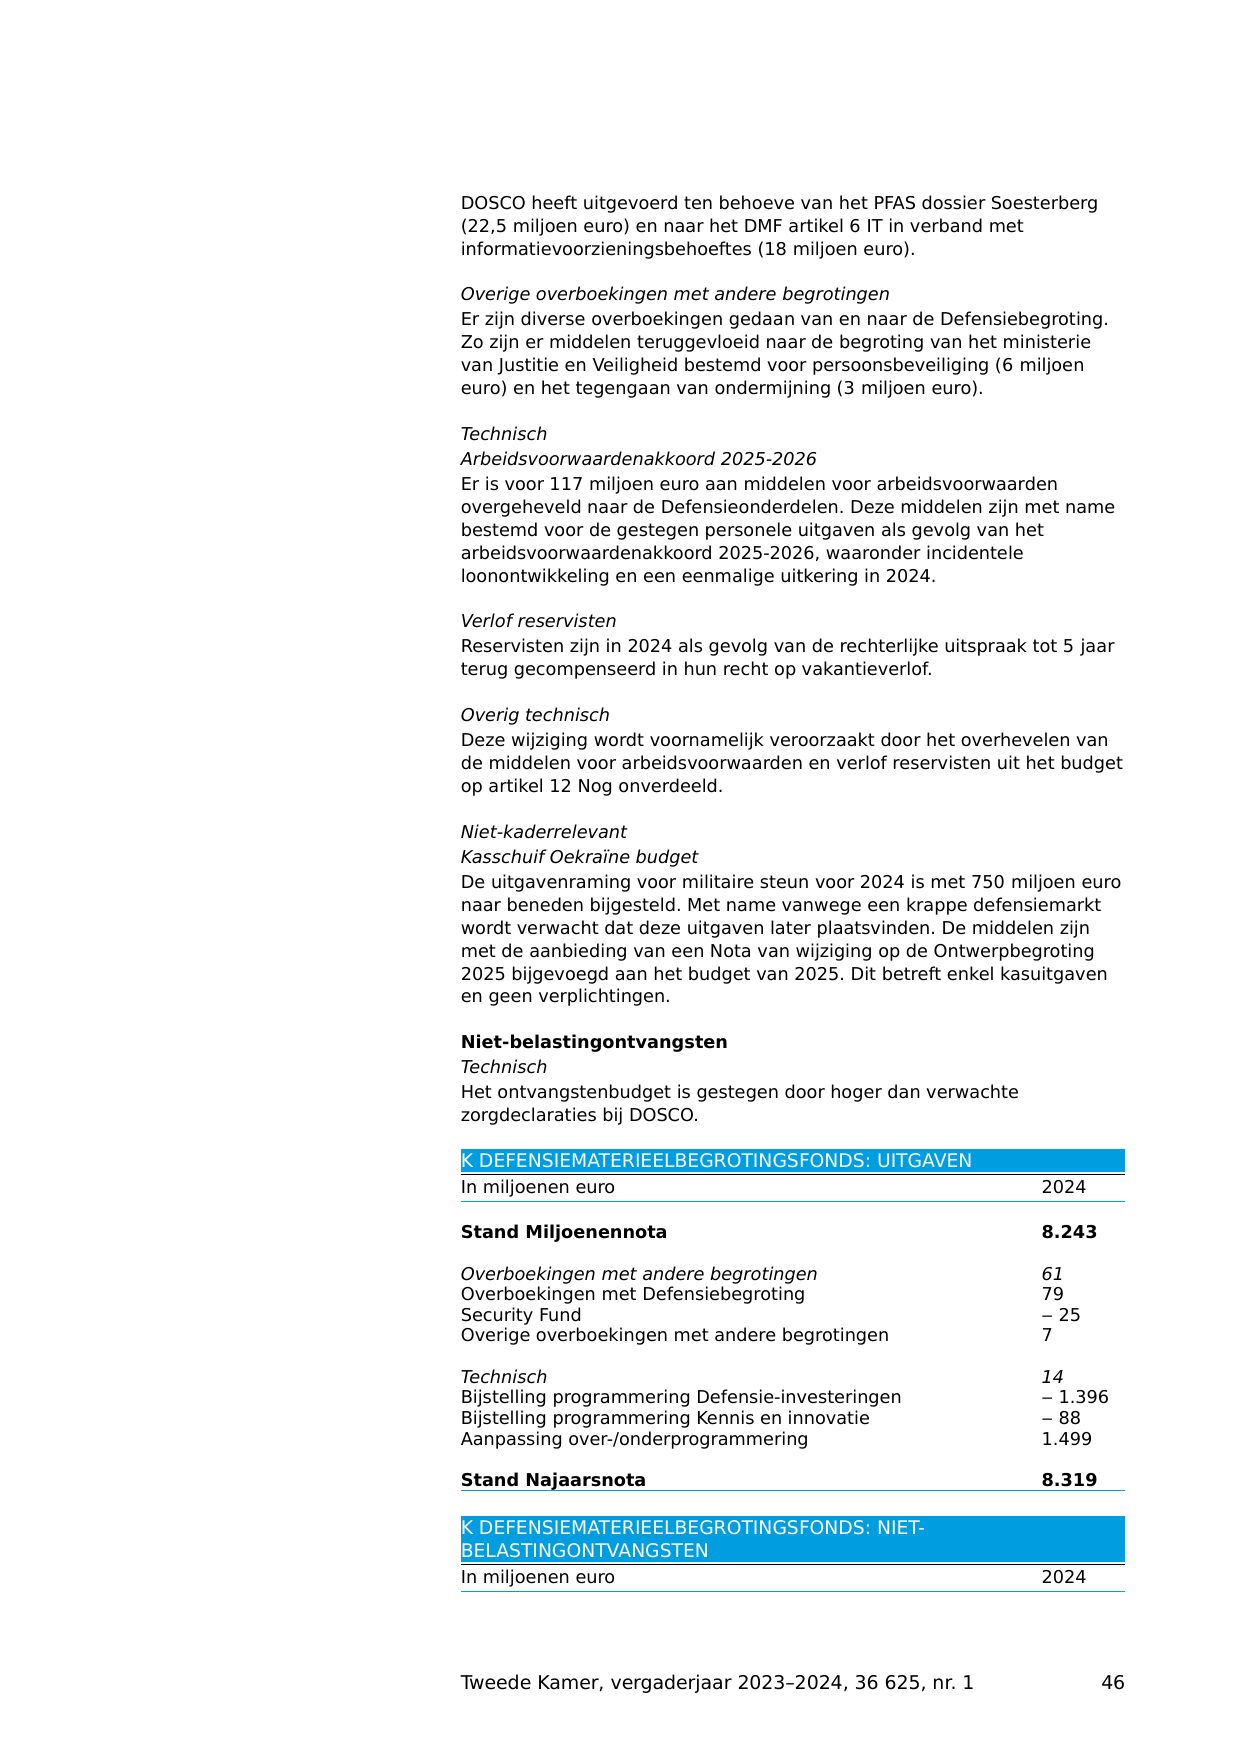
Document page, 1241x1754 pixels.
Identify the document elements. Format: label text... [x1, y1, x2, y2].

table_cell [1039, 1243, 1125, 1263]
text Er is voor 117 miljoen euro aan middelen voor arbeidsvoorwaarden overgeheveld naar de Defensieonderdelen. Deze middelen zijn met name bestemd voor de gestegen personele uitgaven als gevolg van het arbeidsvoorwaardenakkoord 2025-2026, waaronder incidentele loonontwikkeling en een eenmalige uitkering in 2024. [461, 472, 1125, 587]
table_cell [461, 1243, 1038, 1263]
text DOSCO heeft uitgevoerd ten behoeve van het PFAS dossier Soesterberg (22,5 miljoen euro) en naar het DMF artikel 6 IT in verband met informatievoorzieningsbehoeftes (18 miljoen euro). [461, 191, 1125, 259]
table_cell Bijstelling programmering Kennis en innovatie [461, 1408, 1038, 1428]
table_cell 14 [1039, 1367, 1125, 1387]
text Er zijn diverse overboekingen gedaan van en naar de Defensiebegroting. Zo zijn er middelen teruggevloeid naar de begroting van het ministerie van Justitie en Veiligheid bestemd voor persoonsbeveiliging (6 miljoen euro) en het tegengaan van ondermijning (3 miljoen euro). [461, 307, 1125, 399]
table_cell 8.243 [1039, 1222, 1125, 1243]
table_cell In miljoenen euro [461, 1565, 1038, 1591]
text Verlof reservisten [461, 609, 1125, 632]
table_cell Overboekingen met andere begrotingen [461, 1264, 1038, 1284]
table_cell Stand Najaarsnota [461, 1470, 1038, 1490]
table_cell Security Fund [461, 1305, 1038, 1325]
table_cell 61 [1039, 1264, 1125, 1284]
table_cell ‒ 25 [1039, 1305, 1125, 1325]
table_cell In miljoenen euro [461, 1175, 1038, 1201]
table_cell Bijstelling programmering Defensie-investeringen [461, 1387, 1038, 1408]
text Overig technisch [461, 703, 1125, 726]
table_cell ‒ 88 [1039, 1408, 1125, 1428]
table_cell [1039, 1449, 1125, 1470]
text Kasschuif Oekraïne budget [461, 845, 1125, 868]
table_cell [461, 1346, 1038, 1367]
text Arbeidsvoorwaardenakkoord 2025-2026 [461, 447, 1125, 470]
table_cell ‒ 1.396 [1039, 1387, 1125, 1408]
text Het ontvangstenbudget is gestegen door hoger dan verwachte zorgdeclaraties bij DOSCO. [461, 1080, 1125, 1126]
table_cell [1039, 1592, 1125, 1612]
text Overige overboekingen met andere begrotingen [461, 282, 1125, 305]
text Niet-belastingontvangsten [461, 1030, 1125, 1053]
table_cell 2024 [1039, 1175, 1125, 1201]
table_cell [1039, 1346, 1125, 1367]
table_cell 79 [1039, 1284, 1125, 1305]
table_cell Technisch [461, 1367, 1038, 1387]
table_cell [461, 1449, 1038, 1470]
table_cell [461, 1202, 1038, 1222]
table_cell 1.499 [1039, 1429, 1125, 1449]
table_cell [461, 1592, 1038, 1612]
text Reservisten zijn in 2024 als gevolg van de rechterlijke uitspraak tot 5 jaar terug gecompenseerd in hun recht op vakantieverlof. [461, 634, 1125, 680]
text Deze wijziging wordt voornamelijk veroorzaakt door het overhevelen van de middelen voor arbeidsvoorwaarden en verlof reservisten uit het budget op artikel 12 Nog onverdeeld. [461, 728, 1125, 797]
table_cell 7 [1039, 1325, 1125, 1346]
table_cell Aanpassing over-/onderprogrammering [461, 1429, 1038, 1449]
table_cell [1039, 1202, 1125, 1222]
table_cell 2024 [1039, 1565, 1125, 1591]
table_cell 8.319 [1039, 1470, 1125, 1490]
text Technisch [461, 1055, 1125, 1078]
text Niet-kaderrelevant [461, 820, 1125, 843]
table_cell Overboekingen met Defensiebegroting [461, 1284, 1038, 1305]
text Technisch [461, 422, 1125, 445]
table_cell Stand Miljoenennota [461, 1222, 1038, 1243]
text De uitgavenraming voor militaire steun voor 2024 is met 750 miljoen euro naar beneden bijgesteld. Met name vanwege een krappe defensiemarkt wordt verwacht dat deze uitgaven later plaatsvinden. De middelen zijn met de aanbieding van een Nota van wijziging op de Ontwerpbegroting 2025 bijgevoegd aan het budget van 2025. Dit betreft enkel kasuitgaven en geen verplichtingen. [461, 870, 1125, 1007]
table_cell Overige overboekingen met andere begrotingen [461, 1325, 1038, 1346]
